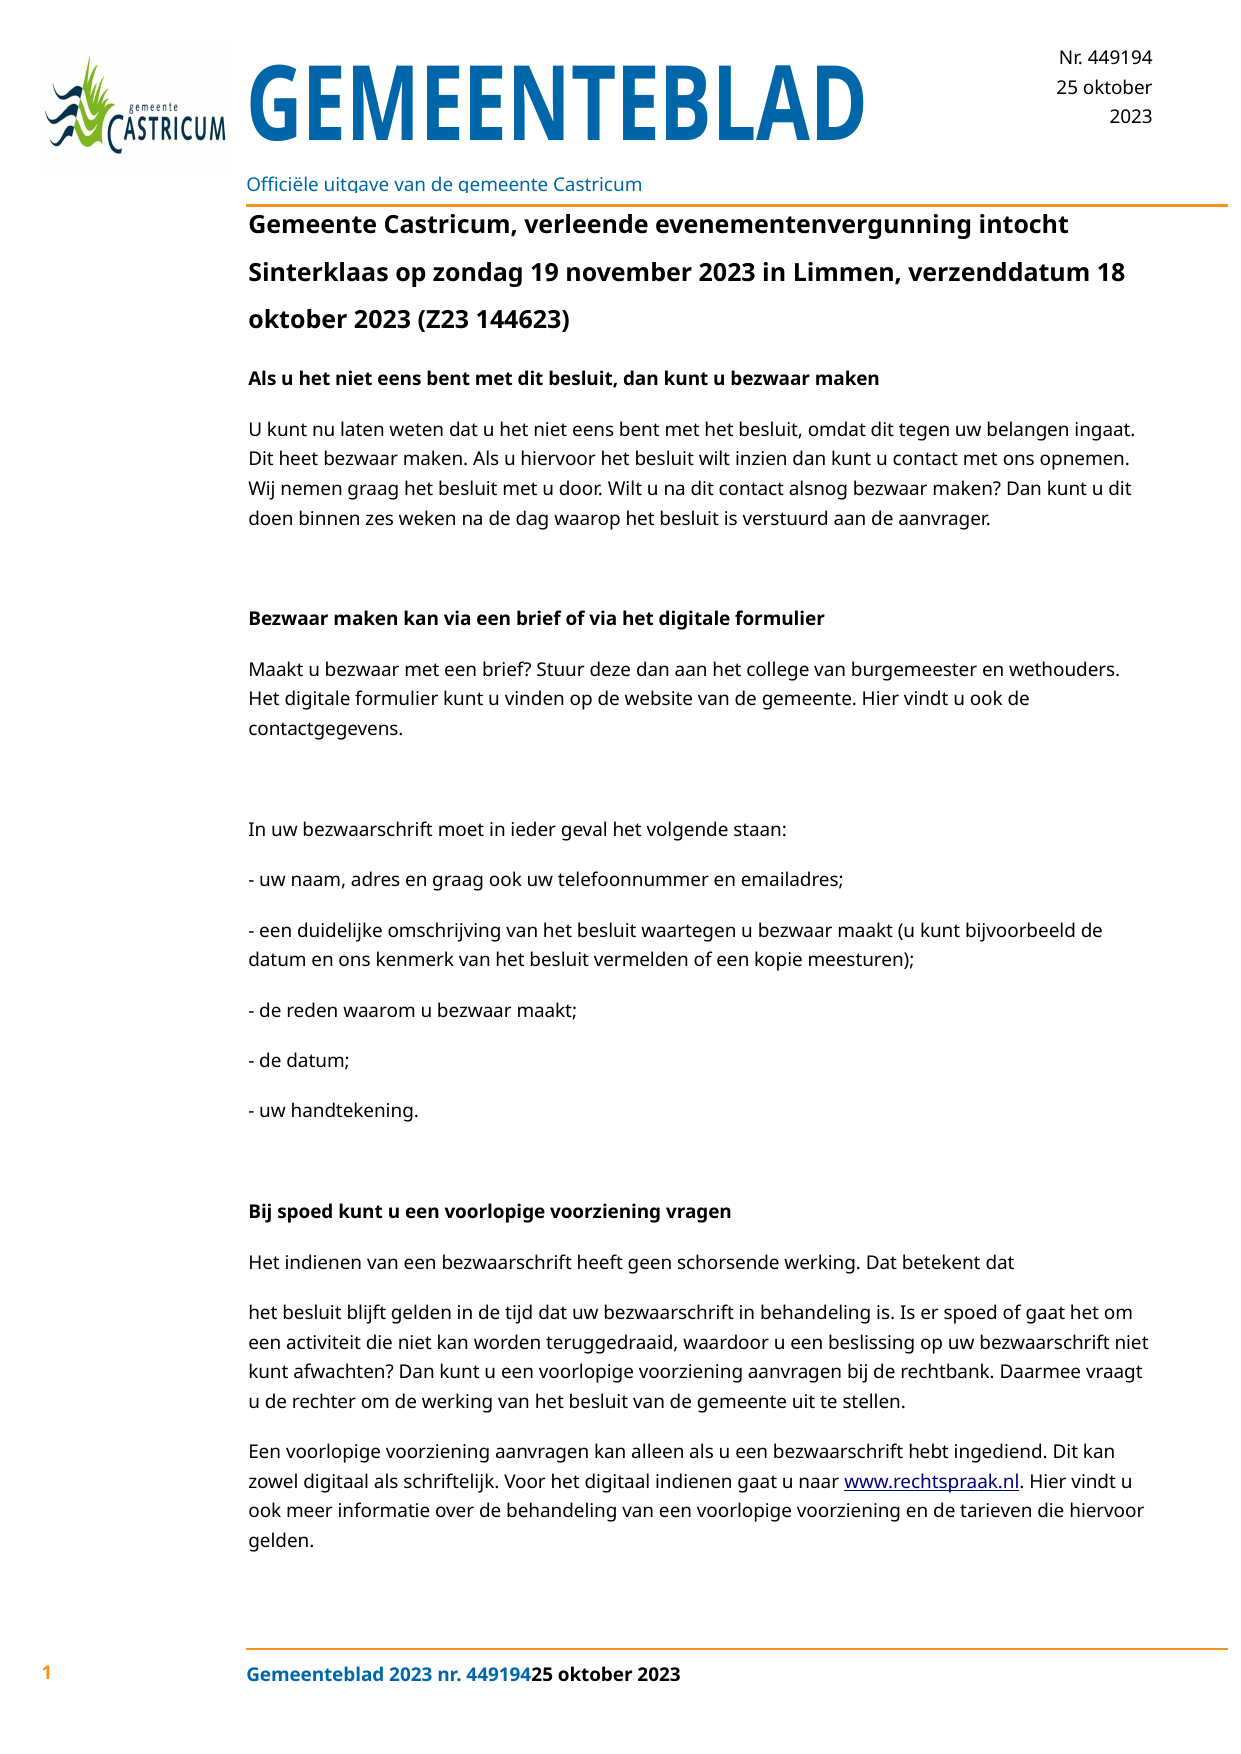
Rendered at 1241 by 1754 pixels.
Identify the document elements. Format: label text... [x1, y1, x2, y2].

text - uw handtekening. [248, 1098, 1152, 1123]
text - een duidelijke omschrijving van het besluit waartegen u bezwaar maakt (u kunt bijvoorbeeld de datum en ons kenmerk van het besluit vermelden of een kopie meesturen); [248, 917, 1152, 972]
text het besluit blijft gelden in de tijd dat uw bezwaarschrift in behandeling is. Is er spoed of gaat het om een activiteit die niet kan worden teruggedraaid, waardoor u een beslissing op uw bezwaarschrift niet kunt afwachten? Dan kunt u een voorlopige voorziening aanvragen bij de rechtbank. Daarmee vraagt u de rechter om de werking van het besluit van de gemeente uit te stellen. [248, 1299, 1152, 1414]
text Bij spoed kunt u een voorlopige voorziening vragen [248, 1198, 1152, 1224]
text - uw naam, adres en graag ook uw telefoonnummer en emailadres; [248, 866, 1152, 892]
text - de datum; [248, 1047, 1152, 1073]
text In uw bezwaarschrift moet in ieder geval het volgende staan: [248, 816, 1152, 842]
text - de reden waarom u bezwaar maakt; [248, 997, 1152, 1022]
picture [41, 47, 231, 172]
text Maakt u bezwaar met een brief? Stuur deze dan aan het college van burgemeester en wethouders. Het digitale formulier kunt u vinden op de website van de gemeente. Hier vindt u ook de contactgegevens. [248, 656, 1152, 741]
text Bezwaar maken kan via een brief of via het digitale formulier [248, 606, 1152, 631]
text Een voorlopige voorziening aanvragen kan alleen als u een bezwaarschrift hebt ingediend. Dit kan zowel digitaal als schriftelijk. Voor het digitaal indienen gaat u naar www.rechtspraak.nl. Hier vindt u ook meer informatie over de behandeling van een voorlopige voorziening en de tarieven die hiervoor gelden. [248, 1438, 1152, 1553]
text U kunt nu laten weten dat u het niet eens bent met het besluit, omdat dit tegen uw belangen ingaat. Dit heet bezwaar maken. Als u hiervoor het besluit wilt inzien dan kunt u contact met ons opnemen. Wij nemen graag het besluit met u door. Wilt u na dit contact alsnog bezwaar maken? Dan kunt u dit doen binnen zes weken na de dag waarop het besluit is verstuurd aan de aanvrager. [248, 416, 1152, 530]
text Het indienen van een bezwaarschrift heeft geen schorsende werking. Dat betekent dat [248, 1249, 1152, 1274]
text Gemeente Castricum, verleende evenementenvergunning intocht Sinterklaas op zondag 19 november 2023 in Limmen, verzenddatum 18 oktober 2023 (Z23 144623) [248, 207, 1152, 336]
text Als u het niet eens bent met dit besluit, dan kunt u bezwaar maken [248, 366, 1152, 391]
